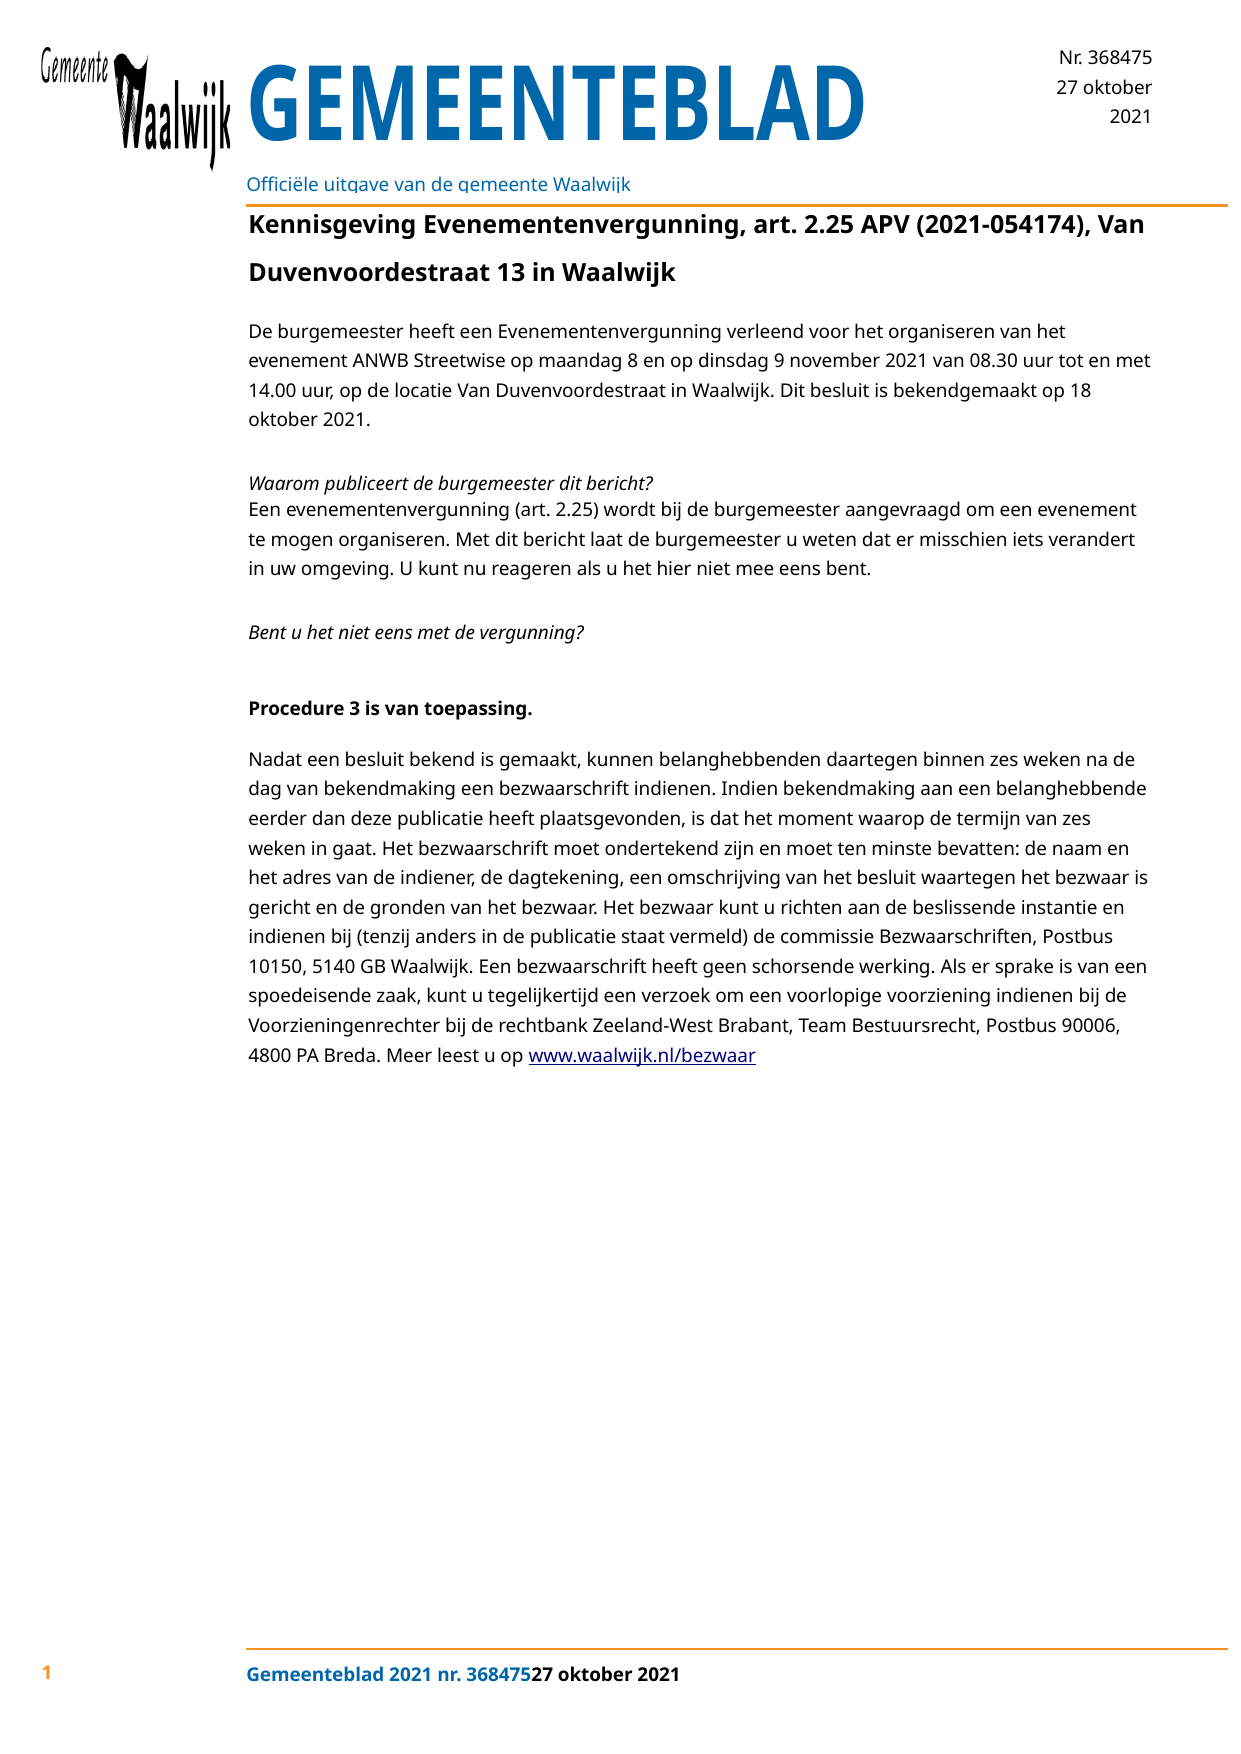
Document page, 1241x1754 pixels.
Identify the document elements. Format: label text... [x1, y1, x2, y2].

text Nadat een besluit bekend is gemaakt, kunnen belanghebbenden daartegen binnen zes weken na de dag van bekendmaking een bezwaarschrift indienen. Indien bekendmaking aan een belanghebbende eerder dan deze publicatie heeft plaatsgevonden, is dat het moment waarop de termijn van zes weken in gaat. Het bezwaarschrift moet ondertekend zijn en moet ten minste bevatten: de naam en het adres van de indiener, de dagtekening, een omschrijving van het besluit waartegen het bezwaar is gericht en de gronden van het bezwaar. Het bezwaar kunt u richten aan de beslissende instantie en indienen bij (tenzij anders in de publicatie staat vermeld) de commissie Bezwaarschriften, Postbus 10150, 5140 GB Waalwijk. Een bezwaarschrift heeft geen schorsende werking. Als er sprake is van een spoedeisende zaak, kunt u tegelijkertijd een verzoek om een voorlopige voorziening indienen bij de Voorzieningenrechter bij de rechtbank Zeeland-West Brabant, Team Bestuursrecht, Postbus 90006, 4800 PA Breda. Meer leest u op www.waalwijk.nl/bezwaar [248, 746, 1152, 1068]
text Kennisgeving Evenementenvergunning, art. 2.25 APV (2021-054174), Van Duvenvoordestraat 13 in Waalwijk [248, 207, 1152, 288]
text Een evenementenvergunning (art. 2.25) wordt bij de burgemeester aangevraagd om een evenement te mogen organiseren. Met dit bericht laat de burgemeester u weten dat er misschien iets verandert in uw omgeving. U kunt nu reageren als u het hier niet mee eens bent. [248, 496, 1152, 581]
text De burgemeester heeft een Evenementenvergunning verleend voor het organiseren van het evenement ANWB Streetwise op maandag 8 en op dinsdag 9 november 2021 van 08.30 uur tot en met 14.00 uur, op de locatie Van Duvenvoordestraat in Waalwijk. Dit besluit is bekendgemaakt op 18 oktober 2021. [248, 318, 1152, 432]
picture [41, 47, 231, 172]
text Bent u het niet eens met de vergunning? [248, 619, 1152, 645]
text Waarom publiceert de burgemeester dit bericht? [248, 471, 1152, 496]
text Procedure 3 is van toepassing. [248, 696, 1152, 721]
